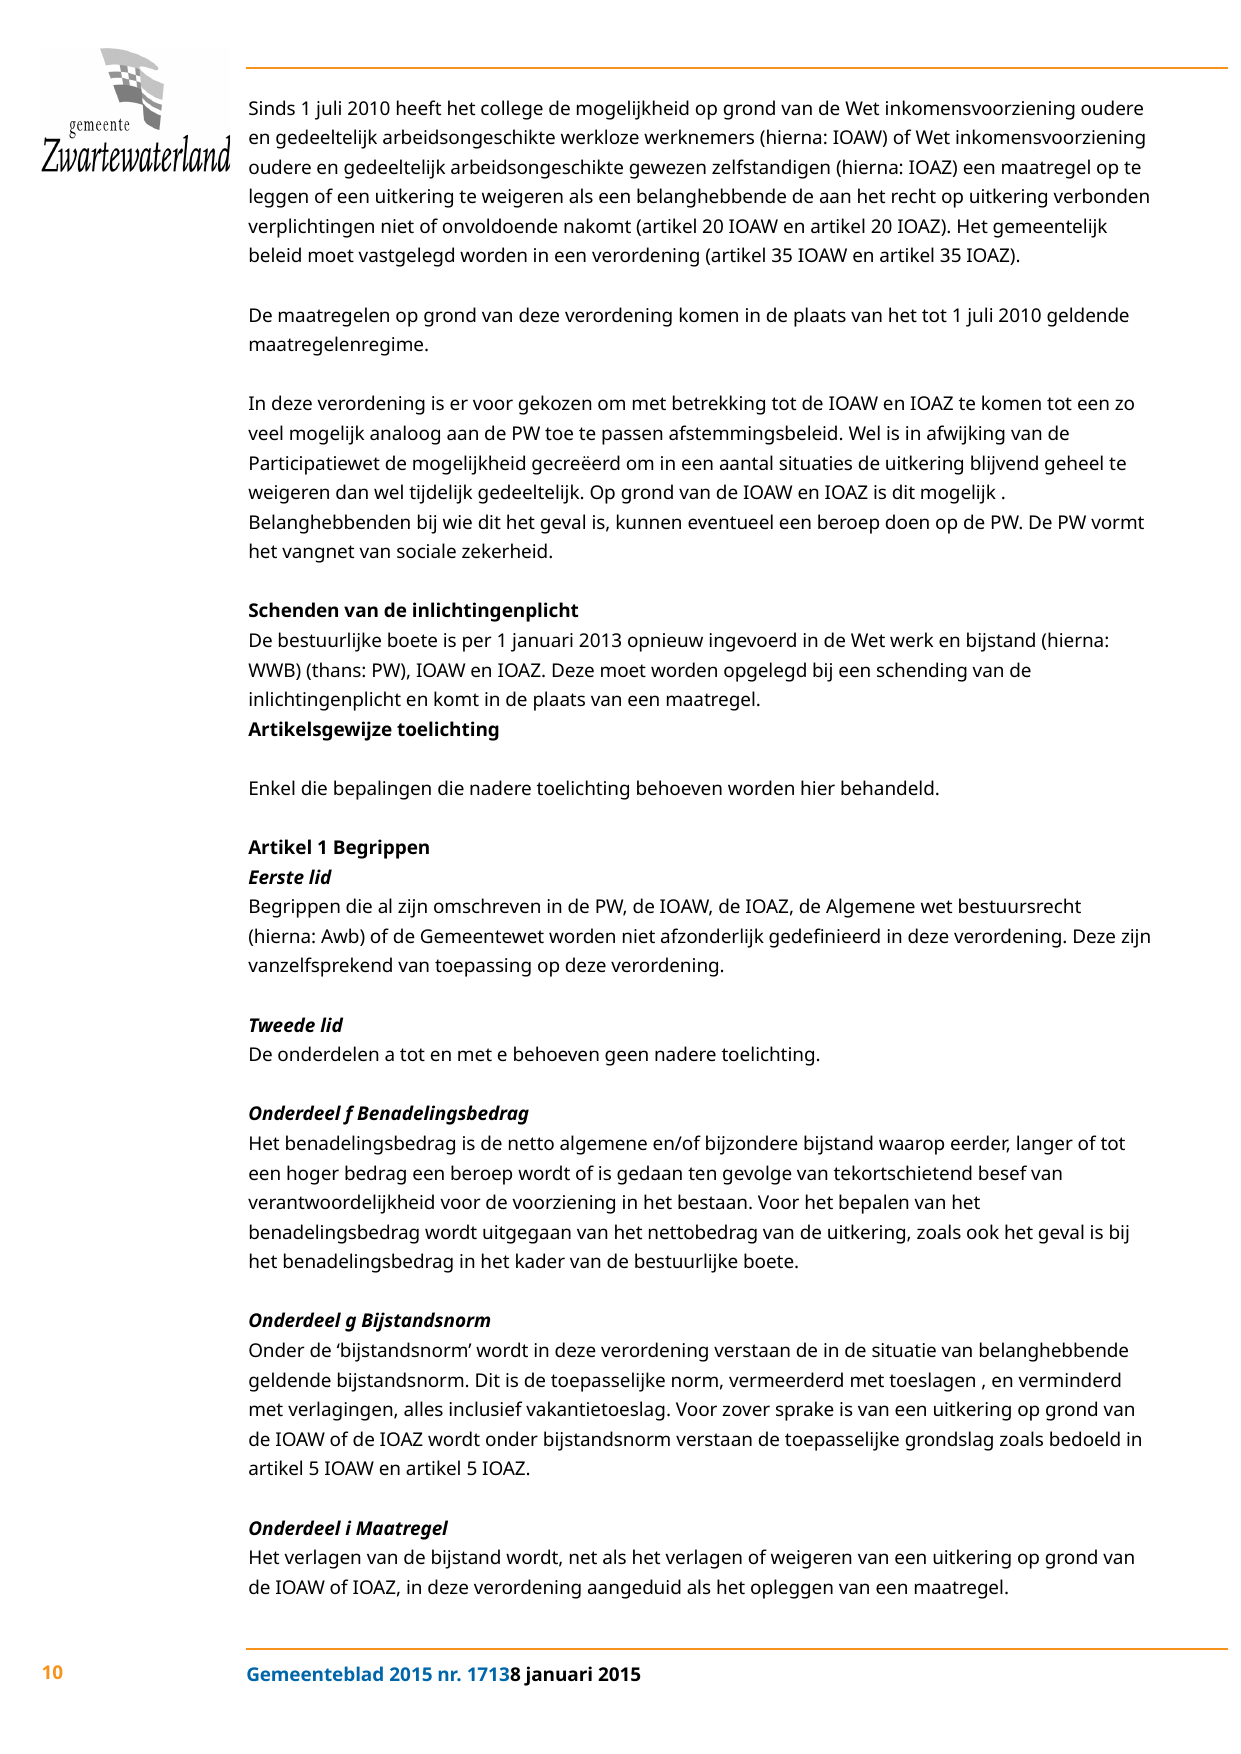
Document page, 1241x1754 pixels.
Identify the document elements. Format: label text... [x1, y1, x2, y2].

text In deze verordening is er voor gekozen om met betrekking tot de IOAW en IOAZ te komen tot een zo veel mogelijk analoog aan de PW toe te passen afstemmingsbeleid. Wel is in afwijking van de Participatiewet de mogelijkheid gecreëerd om in een aantal situaties de uitkering blijvend geheel te weigeren dan wel tijdelijk gedeeltelijk. Op grond van de IOAW en IOAZ is dit mogelijk . Belanghebbenden bij wie dit het geval is, kunnen eventueel een beroep doen op de PW. De PW vormt het vangnet van sociale zekerheid. [248, 391, 1152, 564]
text De bestuurlijke boete is per 1 januari 2013 opnieuw ingevoerd in de Wet werk en bijstand (hierna: WWB) (thans: PW), IOAW en IOAZ. Deze moet worden opgelegd bij een schending van de inlichtingenplicht en komt in de plaats van een maatregel. [248, 627, 1152, 712]
text Artikelsgewijze toelichting [248, 716, 1152, 742]
text Artikel 1 Begrippen [248, 834, 1152, 860]
text Sinds 1 juli 2010 heeft het college de mogelijkheid op grond van de Wet inkomensvoorziening oudere en gedeeltelijk arbeidsongeschikte werkloze werknemers (hierna: IOAW) of Wet inkomensvoorziening oudere en gedeeltelijk arbeidsongeschikte gewezen zelfstandigen (hierna: IOAZ) een maatregel op te leggen of een uitkering te weigeren als een belanghebbende de aan het recht op uitkering verbonden verplichtingen niet of onvoldoende nakomt (artikel 20 IOAW en artikel 20 IOAZ). Het gemeentelijk beleid moet vastgelegd worden in een verordening (artikel 35 IOAW en artikel 35 IOAZ). [248, 95, 1152, 268]
text Onderdeel f Benadelingsbedrag [248, 1101, 1152, 1126]
text Tweede lid [248, 1012, 1152, 1038]
text De onderdelen a tot en met e behoeven geen nadere toelichting. [248, 1041, 1152, 1067]
text Onderdeel g Bijstandsnorm [248, 1308, 1152, 1333]
text Begrippen die al zijn omschreven in de PW, de IOAW, de IOAZ, de Algemene wet bestuursrecht (hierna: Awb) of de Gemeentewet worden niet afzonderlijk gedefinieerd in deze verordening. Deze zijn vanzelfsprekend van toepassing op deze verordening. [248, 893, 1152, 978]
text Schenden van de inlichtingenplicht [248, 598, 1152, 623]
text De maatregelen op grond van deze verordening komen in de plaats van het tot 1 juli 2010 geldende maatregelenregime. [248, 302, 1152, 357]
picture [41, 47, 231, 172]
text Onderdeel i Maatregel [248, 1515, 1152, 1541]
text Het verlagen van de bijstand wordt, net als het verlagen of weigeren van een uitkering op grond van de IOAW of IOAZ, in deze verordening aangeduid als het opleggen van een maatregel. [248, 1544, 1152, 1600]
text Onder de ‘bijstandsnorm’ wordt in deze verordening verstaan de in de situatie van belanghebbende geldende bijstandsnorm. Dit is de toepasselijke norm, vermeerderd met toeslagen , en verminderd met verlagingen, alles inclusief vakantietoeslag. Voor zover sprake is van een uitkering op grond van de IOAW of de IOAZ wordt onder bijstandsnorm verstaan de toepasselijke grondslag zoals bedoeld in artikel 5 IOAW en artikel 5 IOAZ. [248, 1337, 1152, 1481]
text Eerste lid [248, 864, 1152, 890]
text Enkel die bepalingen die nadere toelichting behoeven worden hier behandeld. [248, 775, 1152, 801]
text Het benadelingsbedrag is de netto algemene en/of bijzondere bijstand waarop eerder, langer of tot een hoger bedrag een beroep wordt of is gedaan ten gevolge van tekortschietend besef van verantwoordelijkheid voor de voorziening in het bestaan. Voor het bepalen van het benadelingsbedrag wordt uitgegaan van het nettobedrag van de uitkering, zoals ook het geval is bij het benadelingsbedrag in het kader van de bestuurlijke boete. [248, 1130, 1152, 1274]
